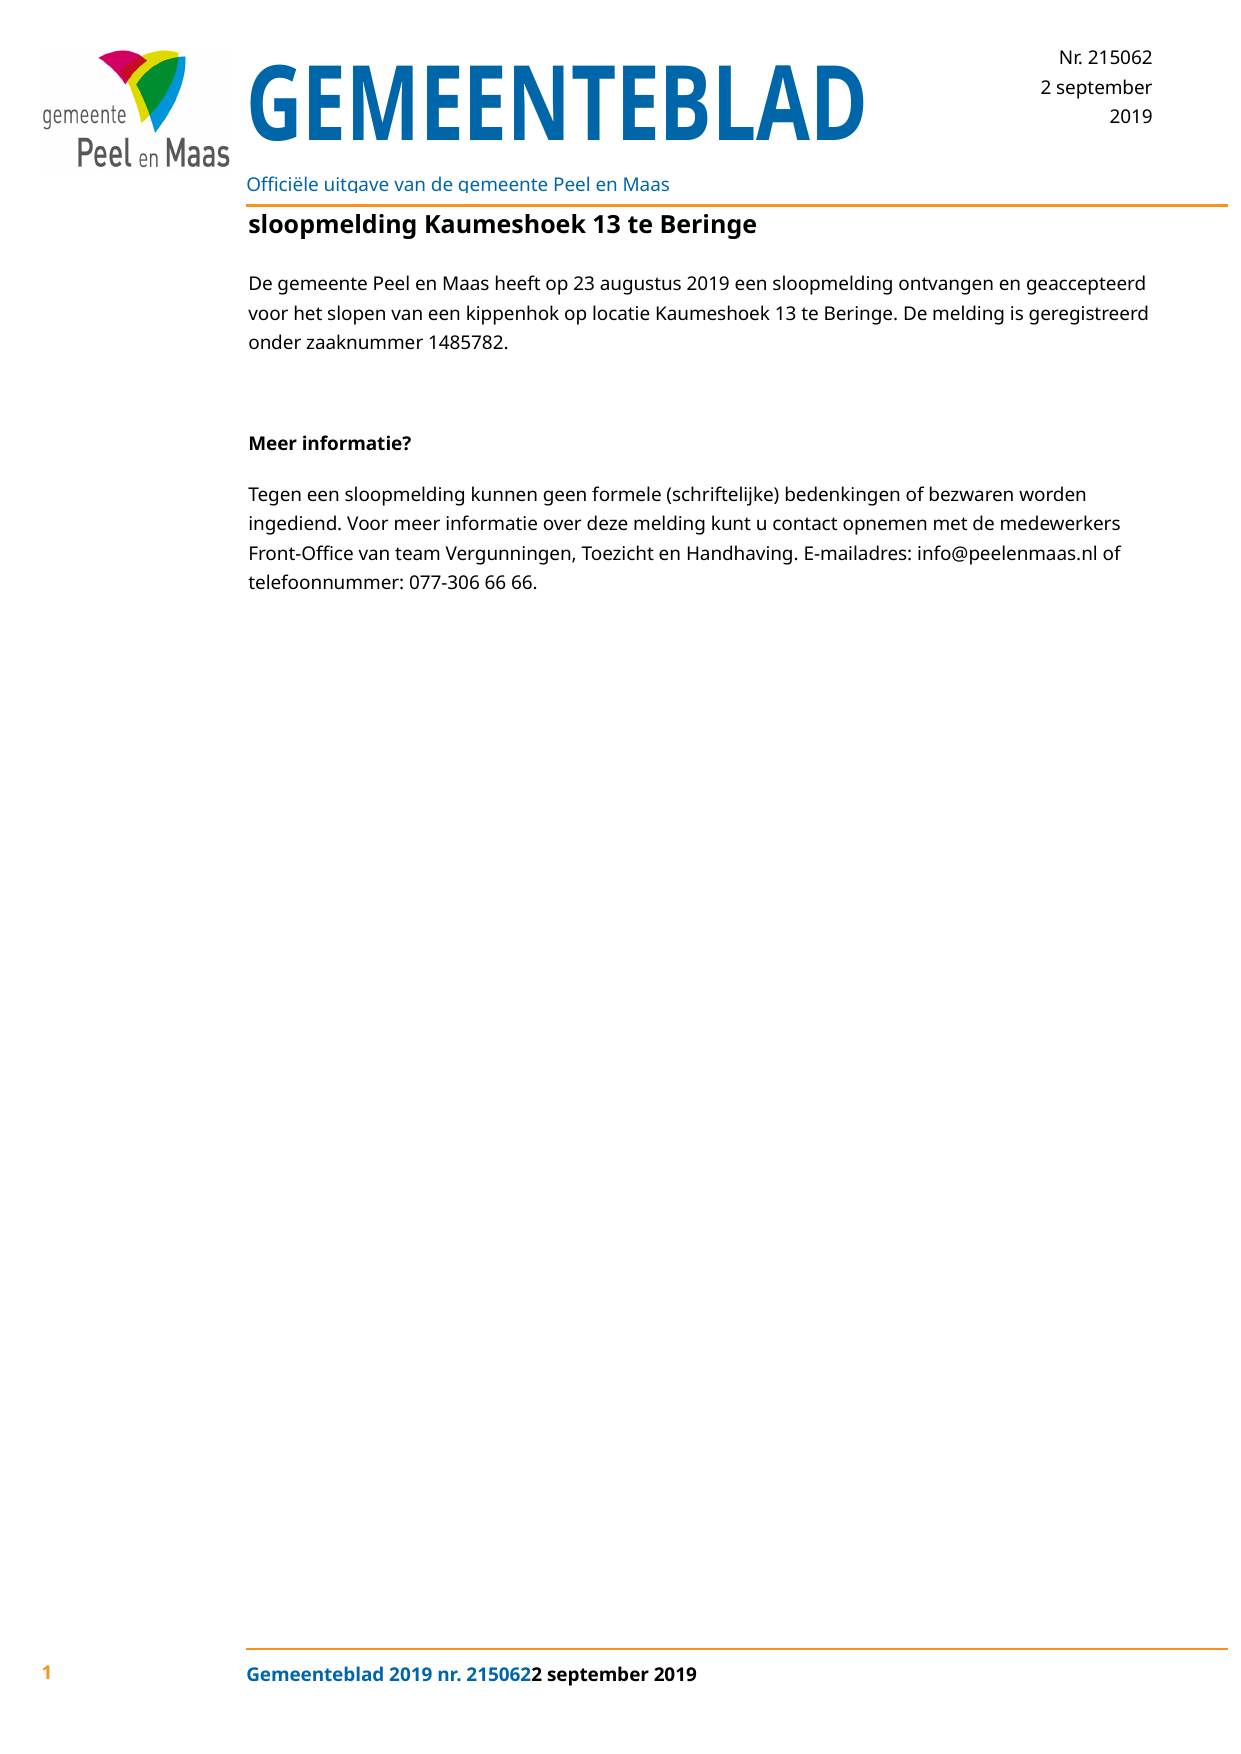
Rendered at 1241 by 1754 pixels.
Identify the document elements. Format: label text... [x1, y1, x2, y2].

text De gemeente Peel en Maas heeft op 23 augustus 2019 een sloopmelding ontvangen en geaccepteerd voor het slopen van een kippenhok op locatie Kaumeshoek 13 te Beringe. De melding is geregistreerd onder zaaknummer 1485782. [248, 270, 1152, 355]
text Tegen een sloopmelding kunnen geen formele (schriftelijke) bedenkingen of bezwaren worden ingediend. Voor meer informatie over deze melding kunt u contact opnemen met de medewerkers Front-Office van team Vergunningen, Toezicht en Handhaving. E-mailadres: info@peelenmaas.nl of telefoonnummer: 077-306 66 66. [248, 481, 1152, 595]
text Meer informatie? [248, 430, 1152, 456]
text sloopmelding Kaumeshoek 13 te Beringe [248, 207, 1152, 241]
picture [41, 47, 231, 172]
